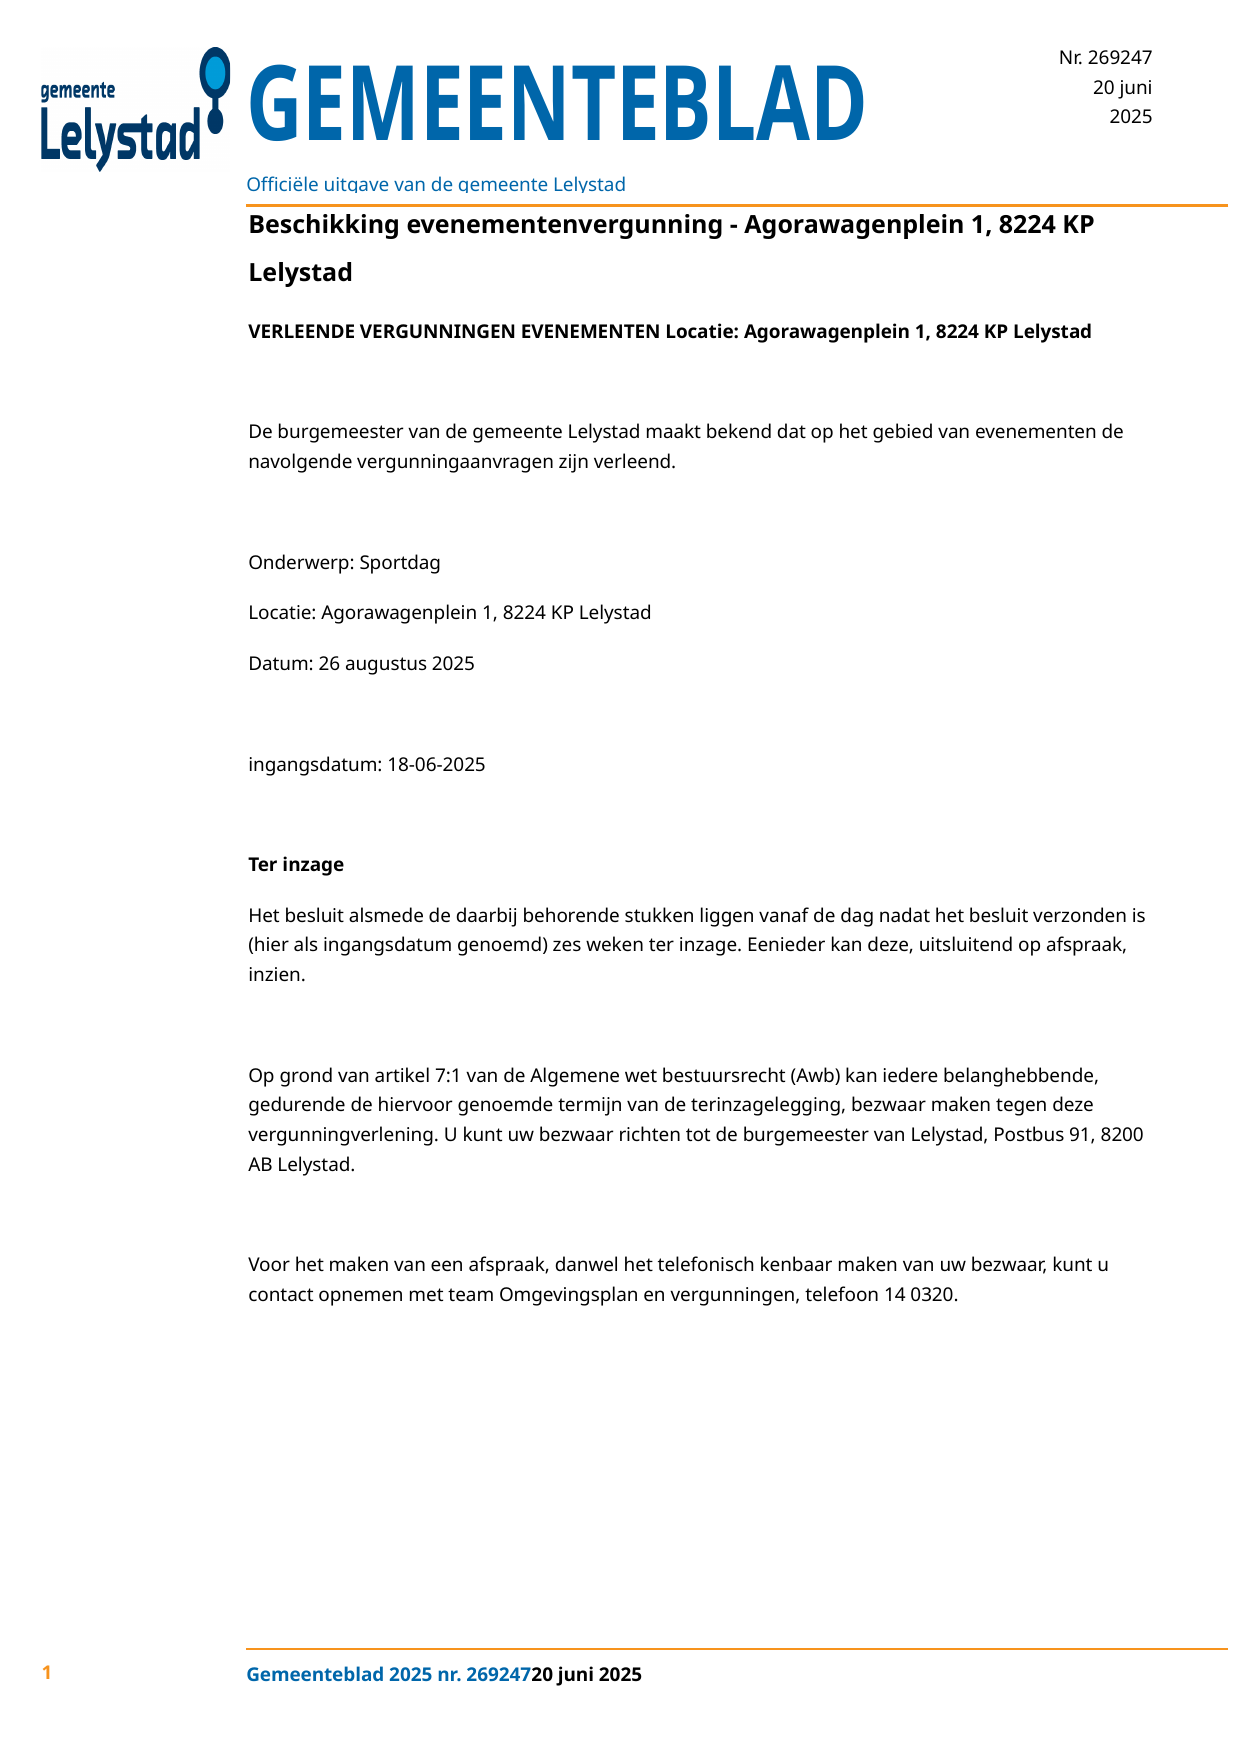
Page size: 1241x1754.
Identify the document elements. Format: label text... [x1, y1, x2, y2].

text VERLEENDE VERGUNNINGEN EVENEMENTEN Locatie: Agorawagenplein 1, 8224 KP Lelystad [248, 318, 1152, 344]
text Voor het maken van een afspraak, danwel het telefonisch kenbaar maken van uw bezwaar, kunt u contact opnemen met team Omgevingsplan en vergunningen, telefoon 14 0320. [248, 1252, 1152, 1307]
picture [41, 47, 231, 172]
text De burgemeester van de gemeente Lelystad maakt bekend dat op het gebied van evenementen de navolgende vergunningaanvragen zijn verleend. [248, 419, 1152, 474]
text Op grond van artikel 7:1 van de Algemene wet bestuursrecht (Awb) kan iedere belanghebbende, gedurende de hiervoor genoemde termijn van de terinzagelegging, bezwaar maken tegen deze vergunningverlening. U kunt uw bezwaar richten tot de burgemeester van Lelystad, Postbus 91, 8200 AB Lelystad. [248, 1062, 1152, 1177]
text ingangsdatum: 18-06-2025 [248, 751, 1152, 777]
text Onderwerp: Sportdag [248, 549, 1152, 575]
text Het besluit alsmede de daarbij behorende stukken liggen vanaf de dag nadat het besluit verzonden is (hier als ingangsdatum genoemd) zes weken ter inzage. Eenieder kan deze, uitsluitend op afspraak, inzien. [248, 902, 1152, 987]
text Datum: 26 augustus 2025 [248, 650, 1152, 676]
text Ter inzage [248, 852, 1152, 877]
text Beschikking evenementenvergunning - Agorawagenplein 1, 8224 KP Lelystad [248, 207, 1152, 288]
text Locatie: Agorawagenplein 1, 8224 KP Lelystad [248, 599, 1152, 625]
